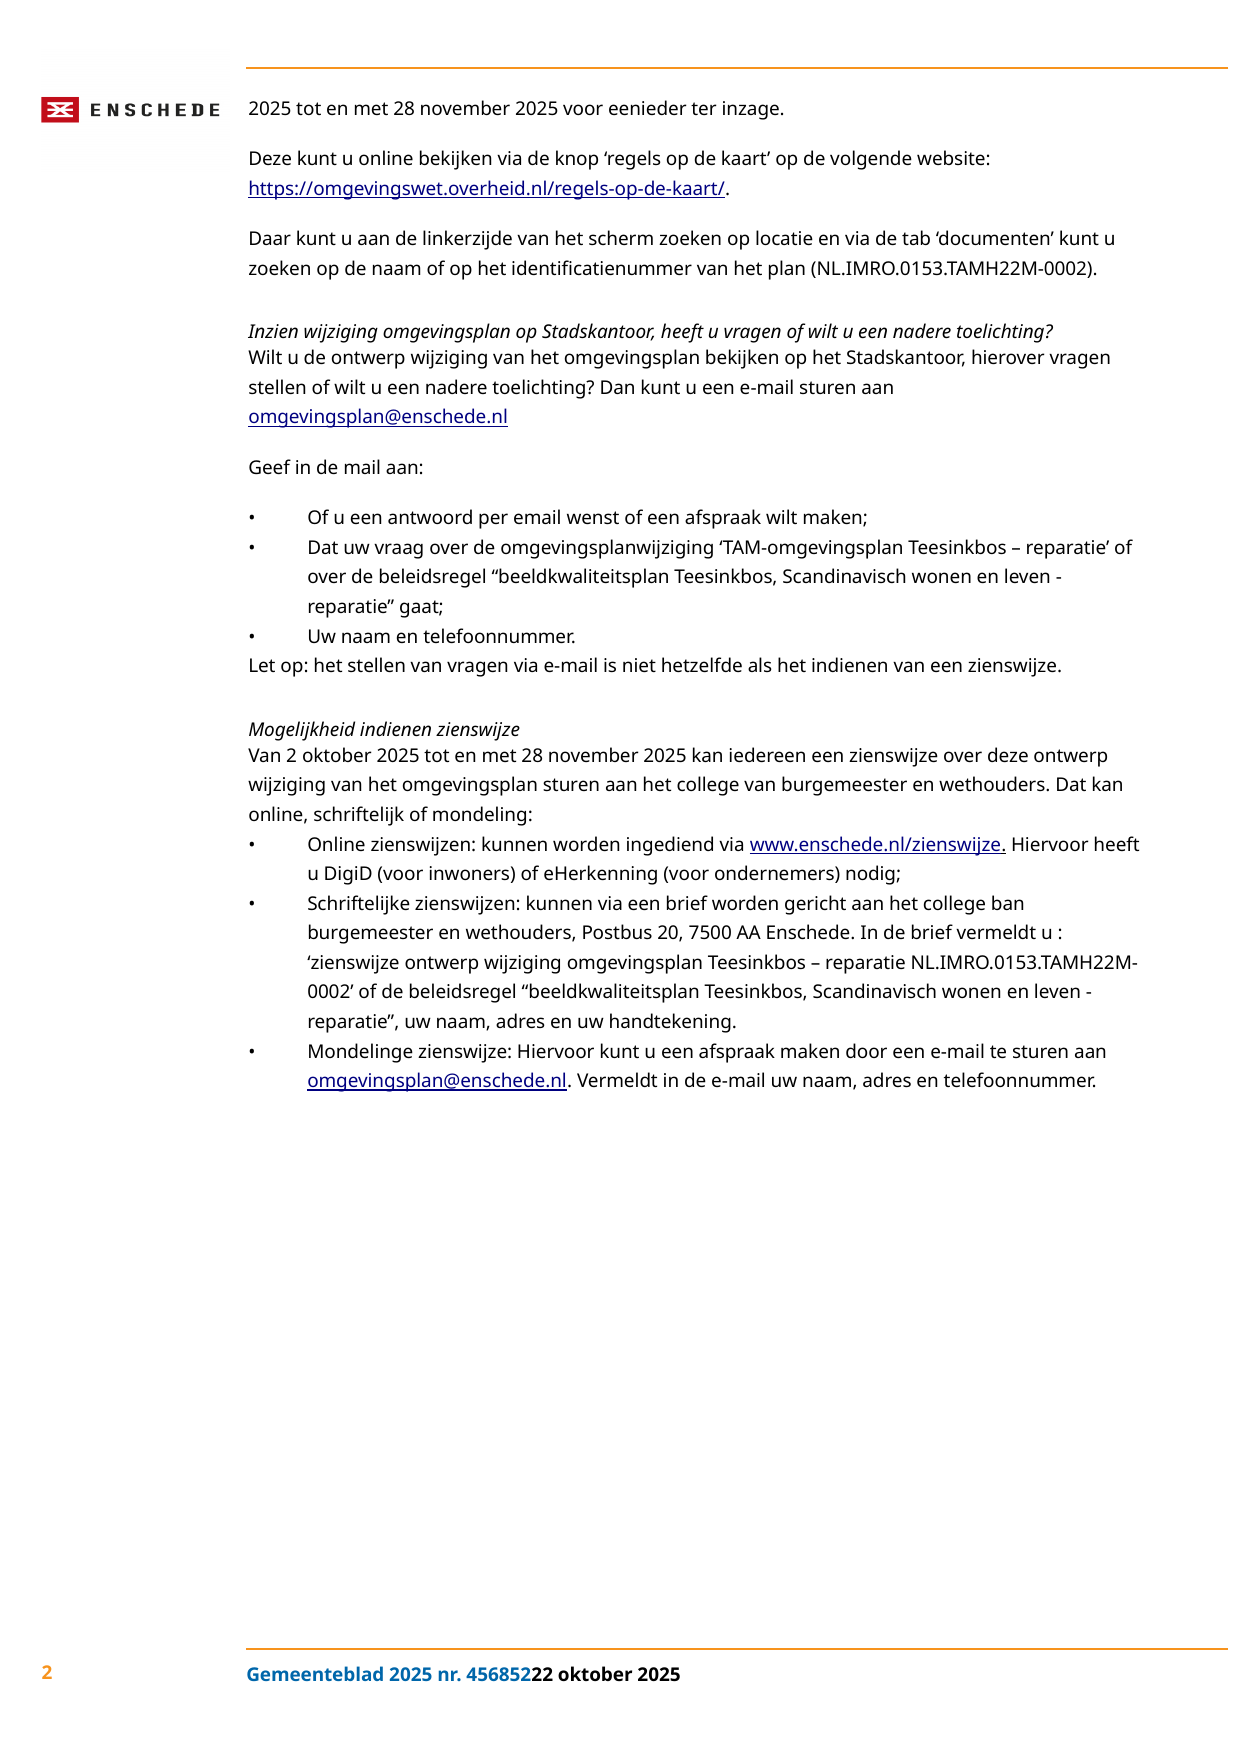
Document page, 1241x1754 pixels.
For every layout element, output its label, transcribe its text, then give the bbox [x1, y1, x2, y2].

text 2025 tot en met 28 november 2025 voor eenieder ter inzage. [248, 95, 1152, 121]
list Dat uw vraag over de omgevingsplanwijziging ‘TAM-omgevingsplan Teesinkbos – reparatie’ of over de beleidsregel “beeldkwaliteitsplan Teesinkbos, Scandinavisch wonen en leven - reparatie” gaat; [248, 534, 1152, 619]
list Of u een antwoord per email wenst of een afspraak wilt maken; [248, 504, 1152, 530]
list Online zienswijzen: kunnen worden ingediend via www.enschede.nl/zienswijze. Hiervoor heeft u DigiD (voor inwoners) of eHerkenning (voor ondernemers) nodig; [248, 831, 1152, 886]
text Daar kunt u aan de linkerzijde van het scherm zoeken op locatie en via de tab ‘documenten’ kunt u zoeken op de naam of op het identificatienummer van het plan (NL.IMRO.0153.TAMH22M-0002). [248, 225, 1152, 281]
text Van 2 oktober 2025 tot en met 28 november 2025 kan iedereen een zienswijze over deze ontwerp wijziging van het omgevingsplan sturen aan het college van burgemeester en wethouders. Dat kan online, schriftelijk of mondeling: [248, 742, 1152, 827]
text Inzien wijziging omgevingsplan op Stadskantoor, heeft u vragen of wilt u een nadere toelichting? [248, 319, 1152, 344]
text Wilt u de ontwerp wijziging van het omgevingsplan bekijken op het Stadskantoor, hierover vragen stellen of wilt u een nadere toelichting? Dan kunt u een e-mail sturen aan omgevingsplan@enschede.nl [248, 344, 1152, 429]
text Mogelijkheid indienen zienswijze [248, 716, 1152, 742]
text Let op: het stellen van vragen via e-mail is niet hetzelfde als het indienen van een zienswijze. [248, 652, 1152, 678]
text Deze kunt u online bekijken via de knop ‘regels op de kaart’ op de volgende website: https://omgevingswet.overheid.nl/regels-op-de-kaart/. [248, 145, 1152, 201]
list Mondelinge zienswijze: Hiervoor kunt u een afspraak maken door een e-mail te sturen aan omgevingsplan@enschede.nl. Vermeldt in de e-mail uw naam, adres en telefoonnummer. [248, 1038, 1152, 1093]
list Uw naam en telefoonnummer. [248, 623, 1152, 648]
list Schriftelijke zienswijzen: kunnen via een brief worden gericht aan het college ban burgemeester en wethouders, Postbus 20, 7500 AA Enschede. In de brief vermeldt u : ‘zienswijze ontwerp wijziging omgevingsplan Teesinkbos – reparatie NL.IMRO.0153.TAMH22M-0002’ of de beleidsregel “beeldkwaliteitsplan Teesinkbos, Scandinavisch wonen en leven - reparatie”, uw naam, adres en uw handtekening. [248, 890, 1152, 1034]
picture [41, 47, 231, 172]
text Geef in de mail aan: [248, 454, 1152, 480]
